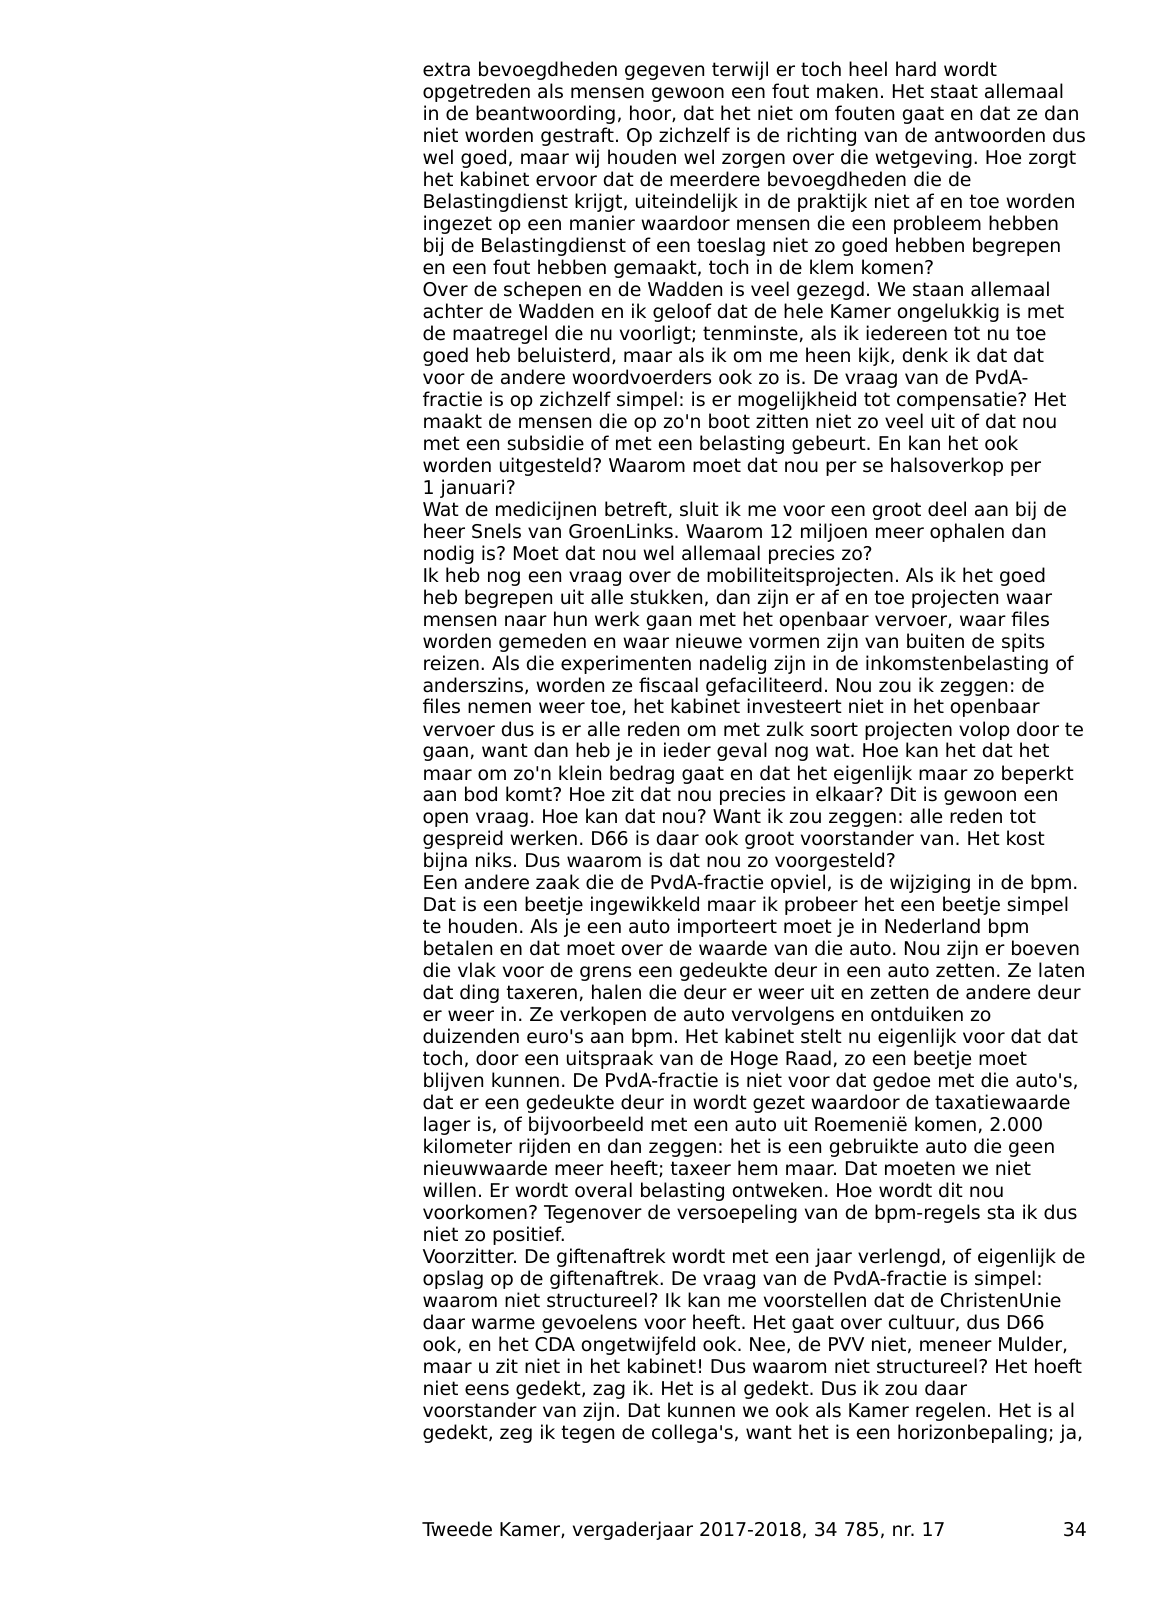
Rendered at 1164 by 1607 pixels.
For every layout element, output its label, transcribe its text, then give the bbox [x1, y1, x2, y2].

text Over de schepen en de Wadden is veel gezegd. We staan allemaal achter de Wadden en ik geloof dat de hele Kamer ongelukkig is met de maatregel die nu voorligt; tenminste, als ik iedereen tot nu toe goed heb beluisterd, maar als ik om me heen kijk, denk ik dat dat voor de andere woordvoerders ook zo is. De vraag van de PvdA-fractie is op zichzelf simpel: is er mogelijkheid tot compensatie? Het maakt de mensen die op zo'n boot zitten niet zo veel uit of dat nou met een subsidie of met een belasting gebeurt. En kan het ook worden uitgesteld? Waarom moet dat nou per se halsoverkop per 1 januari? [422, 279, 1087, 499]
text Voorzitter. De giftenaftrek wordt met een jaar verlengd, of eigenlijk de opslag op de giftenaftrek. De vraag van de PvdA-fractie is simpel: waarom niet structureel? Ik kan me voorstellen dat de ChristenUnie daar warme gevoelens voor heeft. Het gaat over cultuur, dus D66 ook, en het CDA ongetwijfeld ook. Nee, de PVV niet, meneer Mulder, maar u zit niet in het kabinet! Dus waarom niet structureel? Het hoeft niet eens gedekt, zag ik. Het is al gedekt. Dus ik zou daar voorstander van zijn. Dat kunnen we ook als Kamer regelen. Het is al gedekt, zeg ik tegen de collega's, want het is een horizonbepaling; ja, [422, 1246, 1087, 1444]
text extra bevoegdheden gegeven terwijl er toch heel hard wordt opgetreden als mensen gewoon een fout maken. Het staat allemaal in de beantwoording, hoor, dat het niet om fouten gaat en dat ze dan niet worden gestraft. Op zichzelf is de richting van de antwoorden dus wel goed, maar wij houden wel zorgen over die wetgeving. Hoe zorgt het kabinet ervoor dat de meerdere bevoegdheden die de Belastingdienst krijgt, uiteindelijk in de praktijk niet af en toe worden ingezet op een manier waardoor mensen die een probleem hebben bij de Belastingdienst of een toeslag niet zo goed hebben begrepen en een fout hebben gemaakt, toch in de klem komen? [422, 59, 1087, 279]
text Een andere zaak die de PvdA-fractie opviel, is de wijziging in de bpm. Dat is een beetje ingewikkeld maar ik probeer het een beetje simpel te houden. Als je een auto importeert moet je in Nederland bpm betalen en dat moet over de waarde van die auto. Nou zijn er boeven die vlak voor de grens een gedeukte deur in een auto zetten. Ze laten dat ding taxeren, halen die deur er weer uit en zetten de andere deur er weer in. Ze verkopen de auto vervolgens en ontduiken zo duizenden euro's aan bpm. Het kabinet stelt nu eigenlijk voor dat dat toch, door een uitspraak van de Hoge Raad, zo een beetje moet blijven kunnen. De PvdA-fractie is niet voor dat gedoe met die auto's, dat er een gedeukte deur in wordt gezet waardoor de taxatiewaarde lager is, of bijvoorbeeld met een auto uit Roemenië komen, 2.000 kilometer rijden en dan zeggen: het is een gebruikte auto die geen nieuwwaarde meer heeft; taxeer hem maar. Dat moeten we niet willen. Er wordt overal belasting ontweken. Hoe wordt dit nou voorkomen? Tegenover de versoepeling van de bpm-regels sta ik dus niet zo positief. [422, 872, 1087, 1246]
text Wat de medicijnen betreft, sluit ik me voor een groot deel aan bij de heer Snels van GroenLinks. Waarom 12 miljoen meer ophalen dan nodig is? Moet dat nou wel allemaal precies zo? [422, 499, 1087, 564]
text Ik heb nog een vraag over de mobiliteitsprojecten. Als ik het goed heb begrepen uit alle stukken, dan zijn er af en toe projecten waar mensen naar hun werk gaan met het openbaar vervoer, waar files worden gemeden en waar nieuwe vormen zijn van buiten de spits reizen. Als die experimenten nadelig zijn in de inkomstenbelasting of anderszins, worden ze fiscaal gefaciliteerd. Nou zou ik zeggen: de files nemen weer toe, het kabinet investeert niet in het openbaar vervoer dus is er alle reden om met zulk soort projecten volop door te gaan, want dan heb je in ieder geval nog wat. Hoe kan het dat het maar om zo'n klein bedrag gaat en dat het eigenlijk maar zo beperkt aan bod komt? Hoe zit dat nou precies in elkaar? Dit is gewoon een open vraag. Hoe kan dat nou? Want ik zou zeggen: alle reden tot gespreid werken. D66 is daar ook groot voorstander van. Het kost bijna niks. Dus waarom is dat nou zo voorgesteld? [422, 564, 1087, 872]
